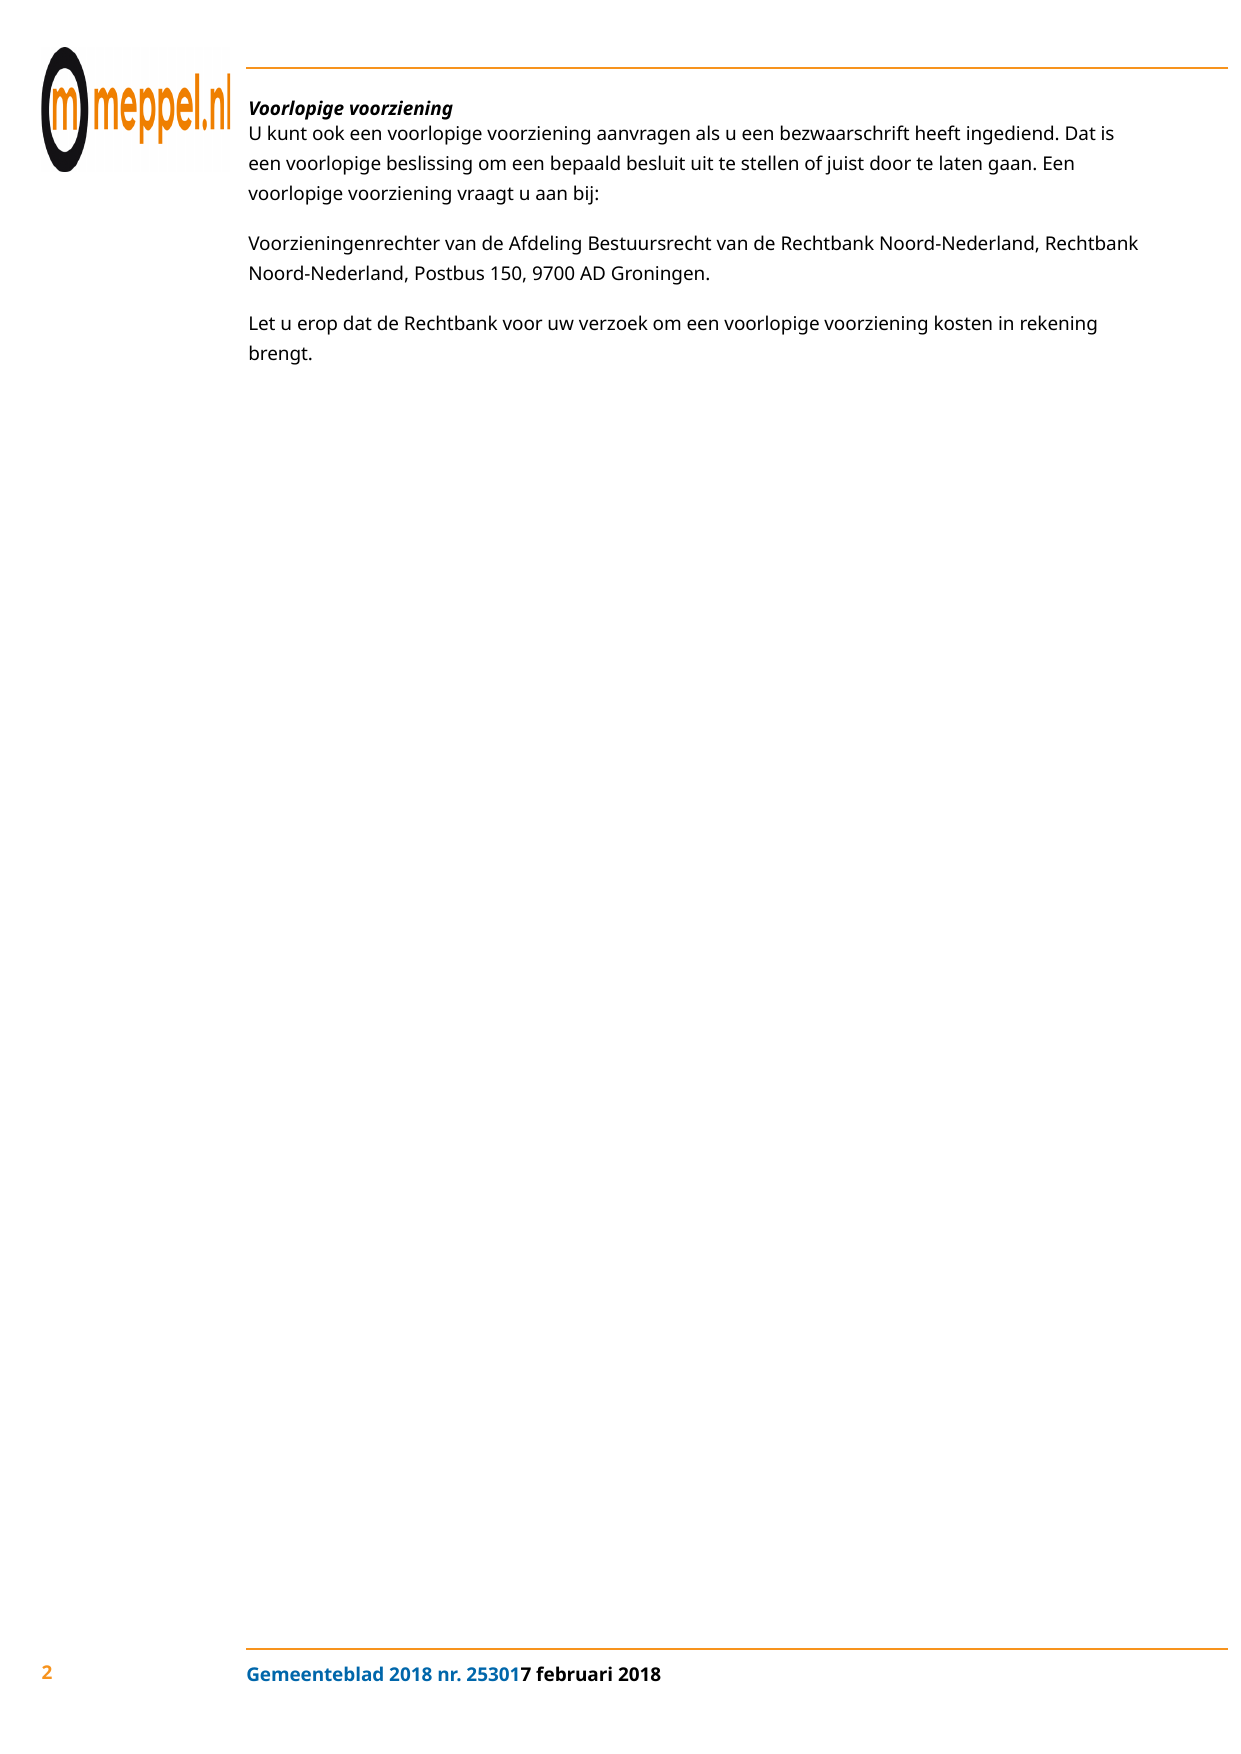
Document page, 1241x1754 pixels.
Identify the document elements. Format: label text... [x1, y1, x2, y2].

picture [41, 47, 231, 172]
text Voorzieningenrechter van de Afdeling Bestuursrecht van de Rechtbank Noord-Nederland, Rechtbank Noord-Nederland, Postbus 150, 9700 AD Groningen. [248, 230, 1152, 285]
text Let u erop dat de Rechtbank voor uw verzoek om een voorlopige voorziening kosten in rekening brengt. [248, 310, 1152, 365]
text U kunt ook een voorlopige voorziening aanvragen als u een bezwaarschrift heeft ingediend. Dat is een voorlopige beslissing om een bepaald besluit uit te stellen of juist door te laten gaan. Een voorlopige voorziening vraagt u aan bij: [248, 121, 1152, 205]
text Voorlopige voorziening [248, 95, 1152, 121]
